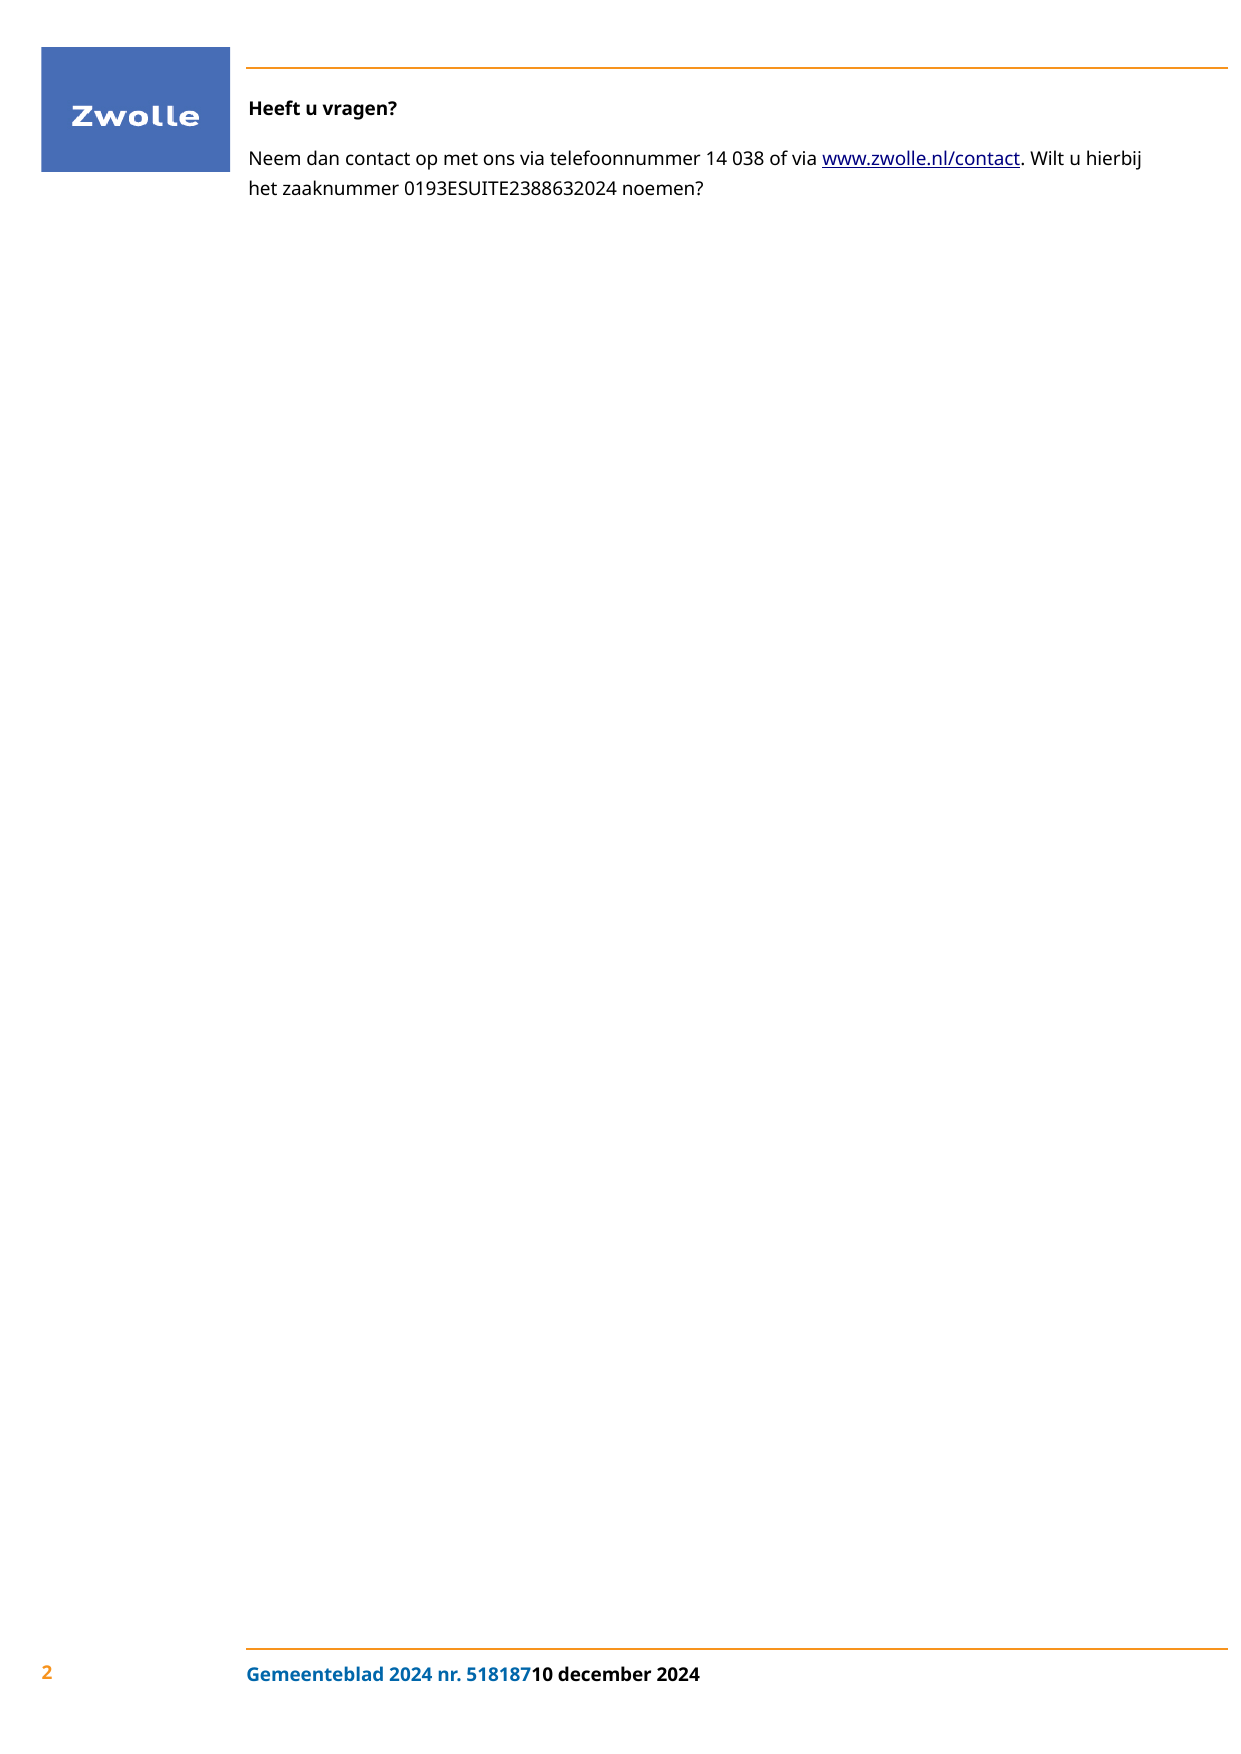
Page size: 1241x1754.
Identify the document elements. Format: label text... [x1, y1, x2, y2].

picture [41, 47, 231, 172]
text Neem dan contact op met ons via telefoonnummer 14 038 of via www.zwolle.nl/contact. Wilt u hierbij het zaaknummer 0193ESUITE2388632024 noemen? [248, 145, 1152, 201]
text Heeft u vragen? [248, 95, 1152, 121]
